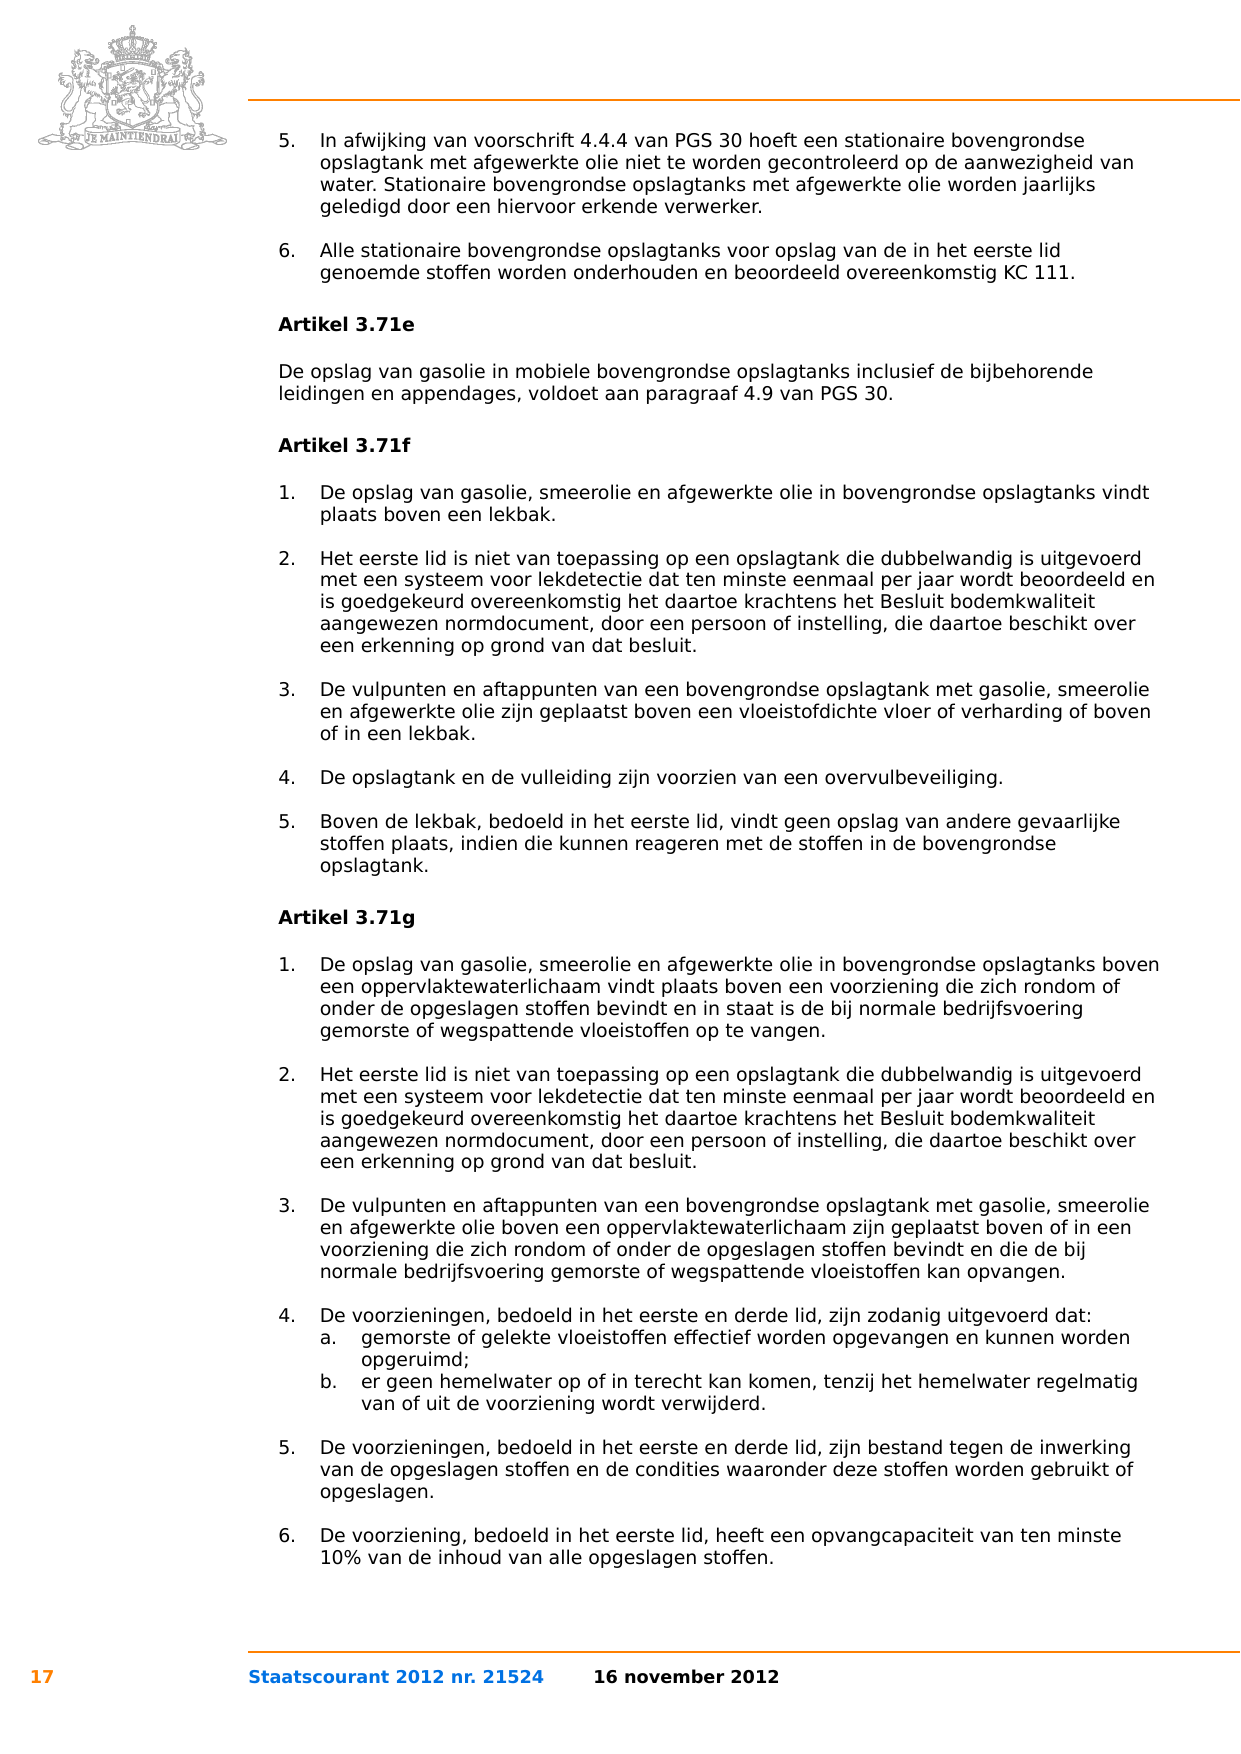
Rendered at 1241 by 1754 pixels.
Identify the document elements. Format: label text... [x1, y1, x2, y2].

text 6. De voorziening, bedoeld in het eerste lid, heeft een opvangcapaciteit van ten minste 10% van de inhoud van alle opgeslagen stoffen. [278, 1525, 1163, 1569]
text 6. Alle stationaire bovengrondse opslagtanks voor opslag van de in het eerste lid genoemde stoffen worden onderhouden en beoordeeld overeenkomstig KC 111. [278, 240, 1163, 284]
text a. gemorste of gelekte vloeistoffen effectief worden opgevangen en kunnen worden opgeruimd; [319, 1327, 1163, 1371]
text 2. Het eerste lid is niet van toepassing op een opslagtank die dubbelwandig is uitgevoerd met een systeem voor lekdetectie dat ten minste eenmaal per jaar wordt beoordeeld en is goedgekeurd overeenkomstig het daartoe krachtens het Besluit bodemkwaliteit aangewezen normdocument, door een persoon of instelling, die daartoe beschikt over een erkenning op grond van dat besluit. [278, 547, 1163, 657]
text 5. Boven de lekbak, bedoeld in het eerste lid, vindt geen opslag van andere gevaarlijke stoffen plaats, indien die kunnen reageren met de stoffen in de bovengrondse opslagtank. [278, 811, 1163, 877]
text 3. De vulpunten en aftappunten van een bovengrondse opslagtank met gasolie, smeerolie en afgewerkte olie zijn geplaatst boven een vloeistofdichte vloer of verharding of boven of in een lekbak. [278, 679, 1163, 745]
text 2. Het eerste lid is niet van toepassing op een opslagtank die dubbelwandig is uitgevoerd met een systeem voor lekdetectie dat ten minste eenmaal per jaar wordt beoordeeld en is goedgekeurd overeenkomstig het daartoe krachtens het Besluit bodemkwaliteit aangewezen normdocument, door een persoon of instelling, die daartoe beschikt over een erkenning op grond van dat besluit. [278, 1063, 1163, 1173]
subtitle Artikel 3.71g [278, 907, 1163, 929]
subtitle Artikel 3.71f [278, 434, 1163, 457]
text 4. De voorzieningen, bedoeld in het eerste en derde lid, zijn zodanig uitgevoerd dat: [278, 1305, 1163, 1327]
text b. er geen hemelwater op of in terecht kan komen, tenzij het hemelwater regelmatig van of uit de voorziening wordt verwijderd. [319, 1371, 1163, 1415]
text 4. De opslagtank en de vulleiding zijn voorzien van een overvulbeveiliging. [278, 767, 1163, 789]
text 1. De opslag van gasolie, smeerolie en afgewerkte olie in bovengrondse opslagtanks vindt plaats boven een lekbak. [278, 482, 1163, 526]
text De opslag van gasolie in mobiele bovengrondse opslagtanks inclusief de bijbehorende leidingen en appendages, voldoet aan paragraaf 4.9 van PGS 30. [278, 361, 1163, 404]
text 1. De opslag van gasolie, smeerolie en afgewerkte olie in bovengrondse opslagtanks boven een oppervlaktewaterlichaam vindt plaats boven een voorziening die zich rondom of onder de opgeslagen stoffen bevindt en in staat is de bij normale bedrijfsvoering gemorste of wegspattende vloeistoffen op te vangen. [278, 954, 1163, 1042]
text 5. De voorzieningen, bedoeld in het eerste en derde lid, zijn bestand tegen de inwerking van de opgeslagen stoffen en de condities waaronder deze stoffen worden gebruikt of opgeslagen. [278, 1437, 1163, 1503]
picture [38, 25, 227, 150]
text 5. In afwijking van voorschrift 4.4.4 van PGS 30 hoeft een stationaire bovengrondse opslagtank met afgewerkte olie niet te worden gecontroleerd op de aanwezigheid van water. Stationaire bovengrondse opslagtanks met afgewerkte olie worden jaarlijks geledigd door een hiervoor erkende verwerker. [278, 130, 1163, 218]
text 3. De vulpunten en aftappunten van een bovengrondse opslagtank met gasolie, smeerolie en afgewerkte olie boven een oppervlaktewaterlichaam zijn geplaatst boven of in een voorziening die zich rondom of onder de opgeslagen stoffen bevindt en die de bij normale bedrijfsvoering gemorste of wegspattende vloeistoffen kan opvangen. [278, 1195, 1163, 1283]
subtitle Artikel 3.71e [278, 314, 1163, 336]
